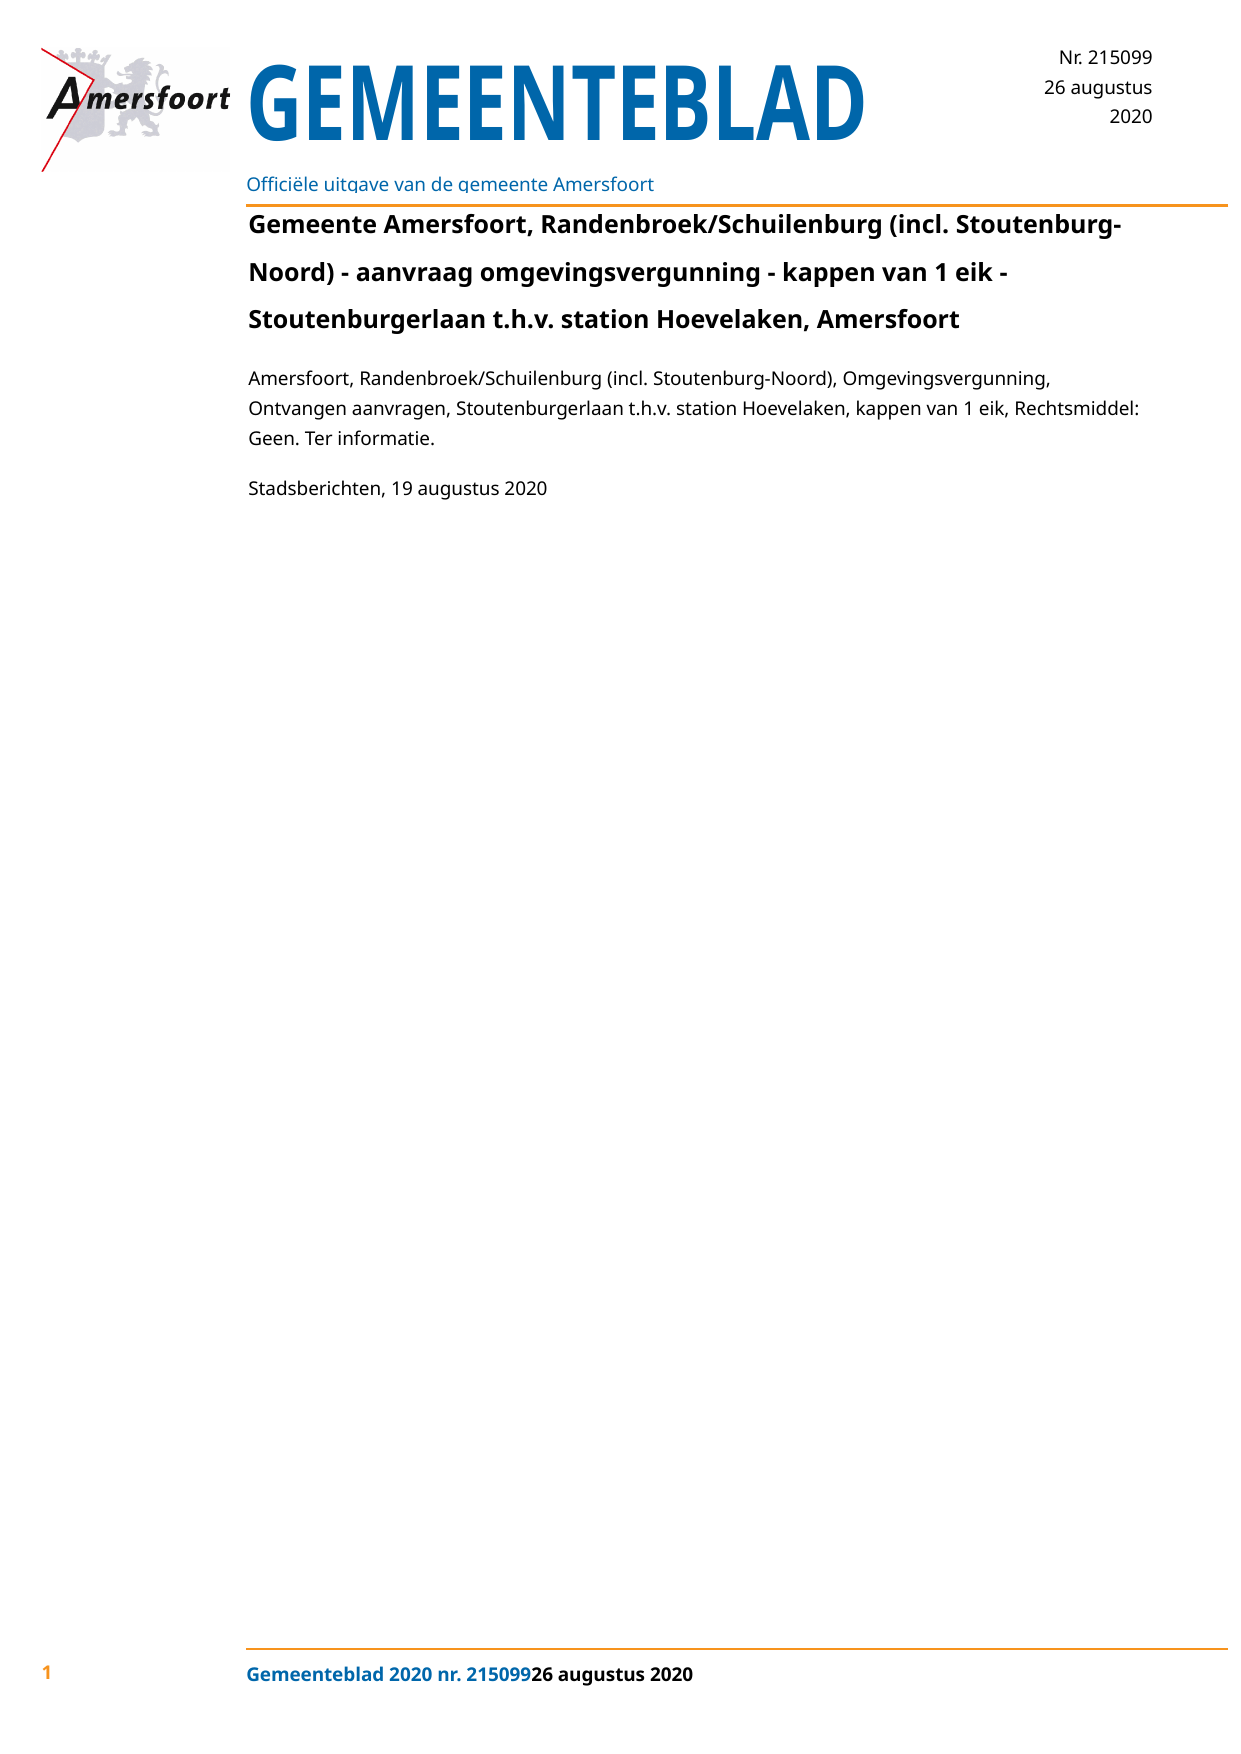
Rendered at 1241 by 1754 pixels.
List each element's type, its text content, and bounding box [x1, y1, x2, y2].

text Gemeente Amersfoort, Randenbroek/Schuilenburg (incl. Stoutenburg-Noord) - aanvraag omgevingsvergunning - kappen van 1 eik - Stoutenburgerlaan t.h.v. station Hoevelaken, Amersfoort [248, 207, 1152, 336]
text Amersfoort, Randenbroek/Schuilenburg (incl. Stoutenburg-Noord), Omgevingsvergunning, Ontvangen aanvragen, Stoutenburgerlaan t.h.v. station Hoevelaken, kappen van 1 eik, Rechtsmiddel: Geen. Ter informatie. [248, 366, 1152, 450]
text Stadsberichten, 19 augustus 2020 [248, 475, 1152, 501]
picture [41, 47, 231, 172]
